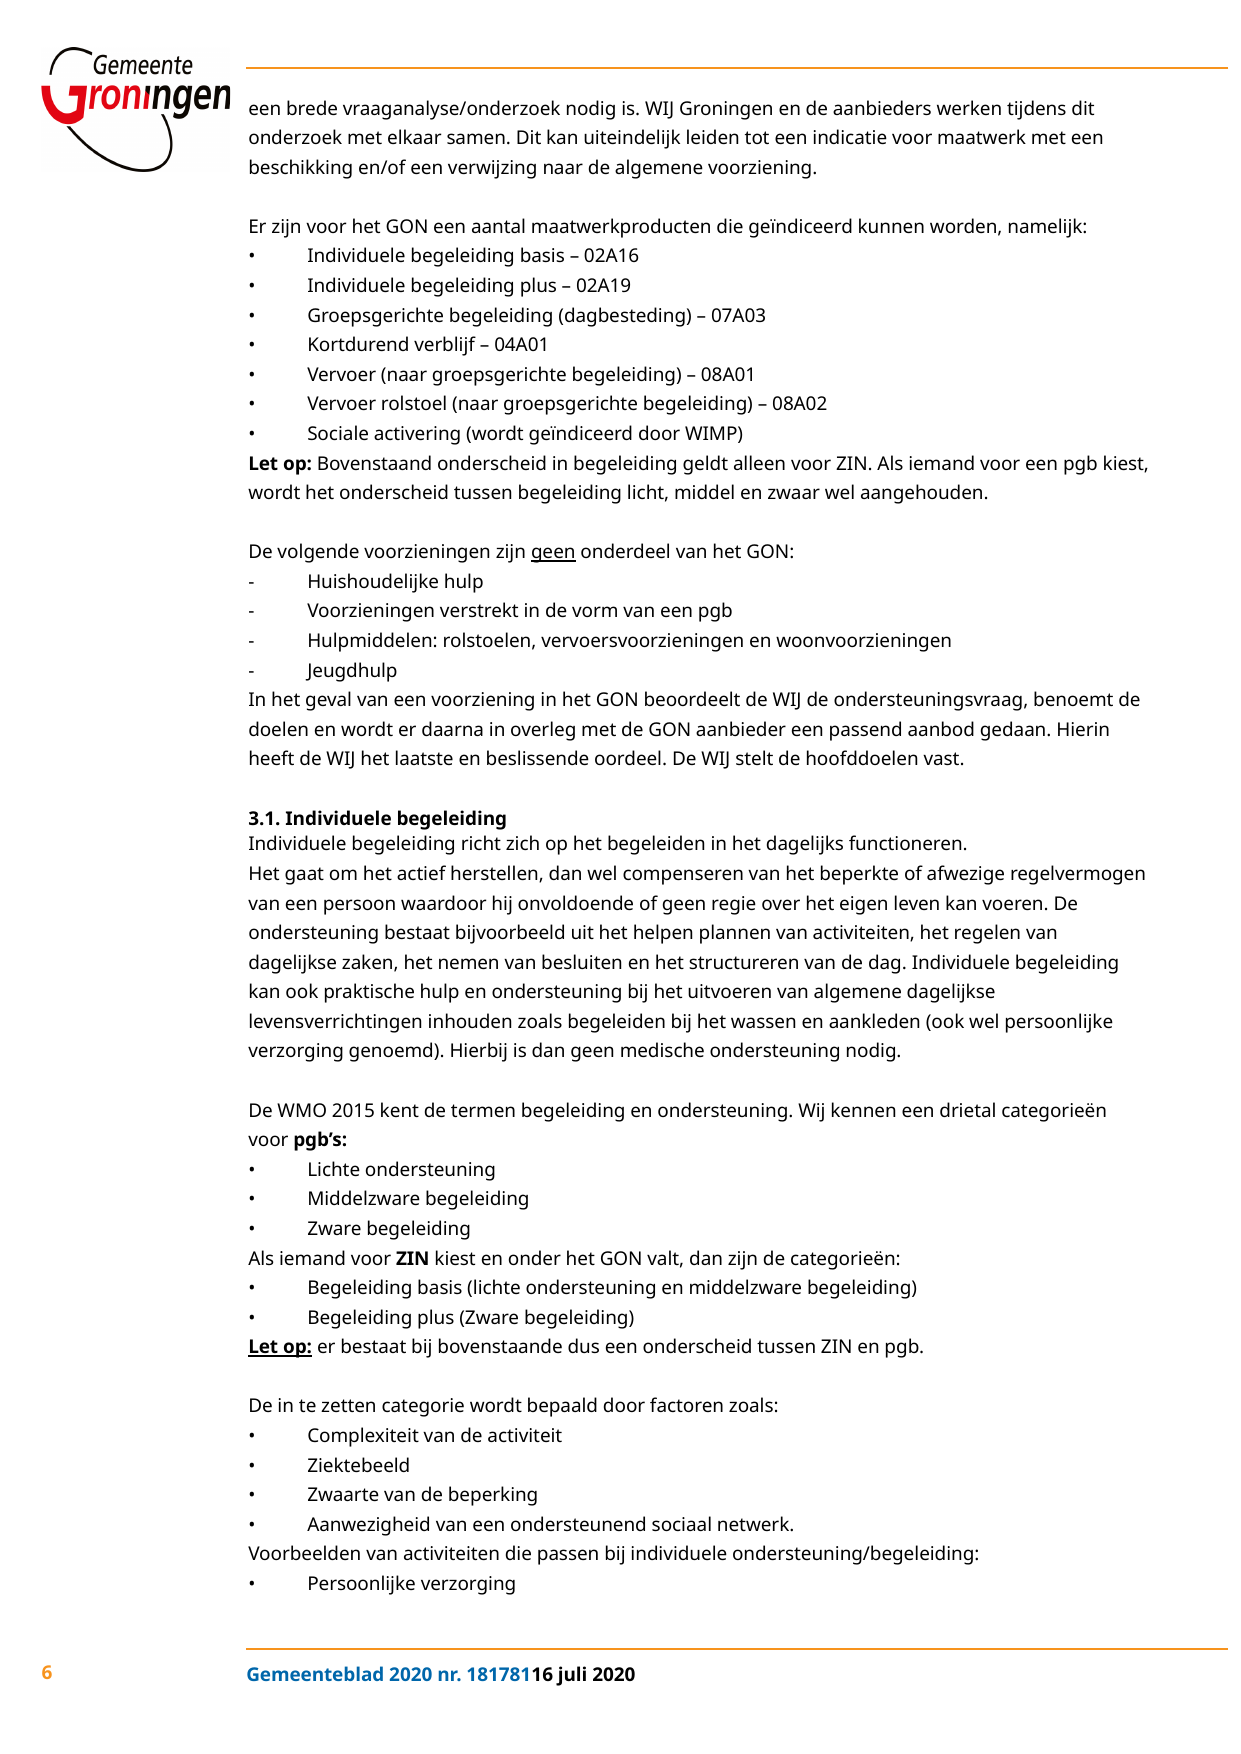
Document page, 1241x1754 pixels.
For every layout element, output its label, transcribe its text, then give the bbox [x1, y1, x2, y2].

list Individuele begeleiding plus – 02A19 [248, 272, 1152, 298]
list Persoonlijke verzorging [248, 1570, 1152, 1596]
list Complexiteit van de activiteit [248, 1422, 1152, 1448]
picture [41, 47, 231, 172]
list Begeleiding plus (Zware begeleiding) [248, 1304, 1152, 1329]
list Groepsgerichte begeleiding (dagbesteding) – 07A03 [248, 302, 1152, 328]
list Voorzieningen verstrekt in de vorm van een pgb [248, 598, 1152, 623]
list Aanwezigheid van een ondersteunend sociaal netwerk. [248, 1511, 1152, 1537]
text Er zijn voor het GON een aantal maatwerkproducten die geïndiceerd kunnen worden, namelijk: [248, 213, 1152, 239]
list Zwaarte van de beperking [248, 1481, 1152, 1507]
list Vervoer (naar groepsgerichte begeleiding) – 08A01 [248, 361, 1152, 387]
list Jeugdhulp [248, 657, 1152, 683]
text De volgende voorzieningen zijn geen onderdeel van het GON: [248, 538, 1152, 564]
text 3.1. Individuele begeleiding [248, 805, 1152, 831]
list Sociale activering (wordt geïndiceerd door WIMP) [248, 420, 1152, 446]
text Individuele begeleiding richt zich op het begeleiden in het dagelijks functioneren. [248, 831, 1152, 856]
list Zware begeleiding [248, 1215, 1152, 1241]
list Kortdurend verblijf – 04A01 [248, 331, 1152, 357]
text Let op: er bestaat bij bovenstaande dus een onderscheid tussen ZIN en pgb. [248, 1333, 1152, 1359]
text Het gaat om het actief herstellen, dan wel compenseren van het beperkte of afwezige regelvermogen van een persoon waardoor hij onvoldoende of geen regie over het eigen leven kan voeren. De ondersteuning bestaat bijvoorbeeld uit het helpen plannen van activiteiten, het regelen van dagelijkse zaken, het nemen van besluiten en het structureren van de dag. Individuele begeleiding kan ook praktische hulp en ondersteuning bij het uitvoeren van algemene dagelijkse levensverrichtingen inhouden zoals begeleiden bij het wassen en aankleden (ook wel persoonlijke verzorging genoemd). Hierbij is dan geen medische ondersteuning nodig. [248, 860, 1152, 1063]
text Let op: Bovenstaand onderscheid in begeleiding geldt alleen voor ZIN. Als iemand voor een pgb kiest, wordt het onderscheid tussen begeleiding licht, middel en zwaar wel aangehouden. [248, 450, 1152, 505]
text een brede vraaganalyse/onderzoek nodig is. WIJ Groningen en de aanbieders werken tijdens dit onderzoek met elkaar samen. Dit kan uiteindelijk leiden tot een indicatie voor maatwerk met een beschikking en/of een verwijzing naar de algemene voorziening. [248, 95, 1152, 180]
list Vervoer rolstoel (naar groepsgerichte begeleiding) – 08A02 [248, 391, 1152, 416]
list Huishoudelijke hulp [248, 568, 1152, 594]
text De in te zetten categorie wordt bepaald door factoren zoals: [248, 1393, 1152, 1418]
list Individuele begeleiding basis – 02A16 [248, 243, 1152, 268]
list Begeleiding basis (lichte ondersteuning en middelzware begeleiding) [248, 1274, 1152, 1300]
text In het geval van een voorziening in het GON beoordeelt de WIJ de ondersteuningsvraag, benoemt de doelen en wordt er daarna in overleg met de GON aanbieder een passend aanbod gedaan. Hierin heeft de WIJ het laatste en beslissende oordeel. De WIJ stelt de hoofddoelen vast. [248, 686, 1152, 771]
list Hulpmiddelen: rolstoelen, vervoersvoorzieningen en woonvoorzieningen [248, 627, 1152, 653]
list Middelzware begeleiding [248, 1186, 1152, 1211]
text De WMO 2015 kent de termen begeleiding en ondersteuning. Wij kennen een drietal categorieën voor pgb’s: [248, 1097, 1152, 1152]
text Voorbeelden van activiteiten die passen bij individuele ondersteuning/begeleiding: [248, 1541, 1152, 1566]
list Ziektebeeld [248, 1452, 1152, 1477]
text Als iemand voor ZIN kiest en onder het GON valt, dan zijn de categorieën: [248, 1245, 1152, 1270]
list Lichte ondersteuning [248, 1156, 1152, 1182]
